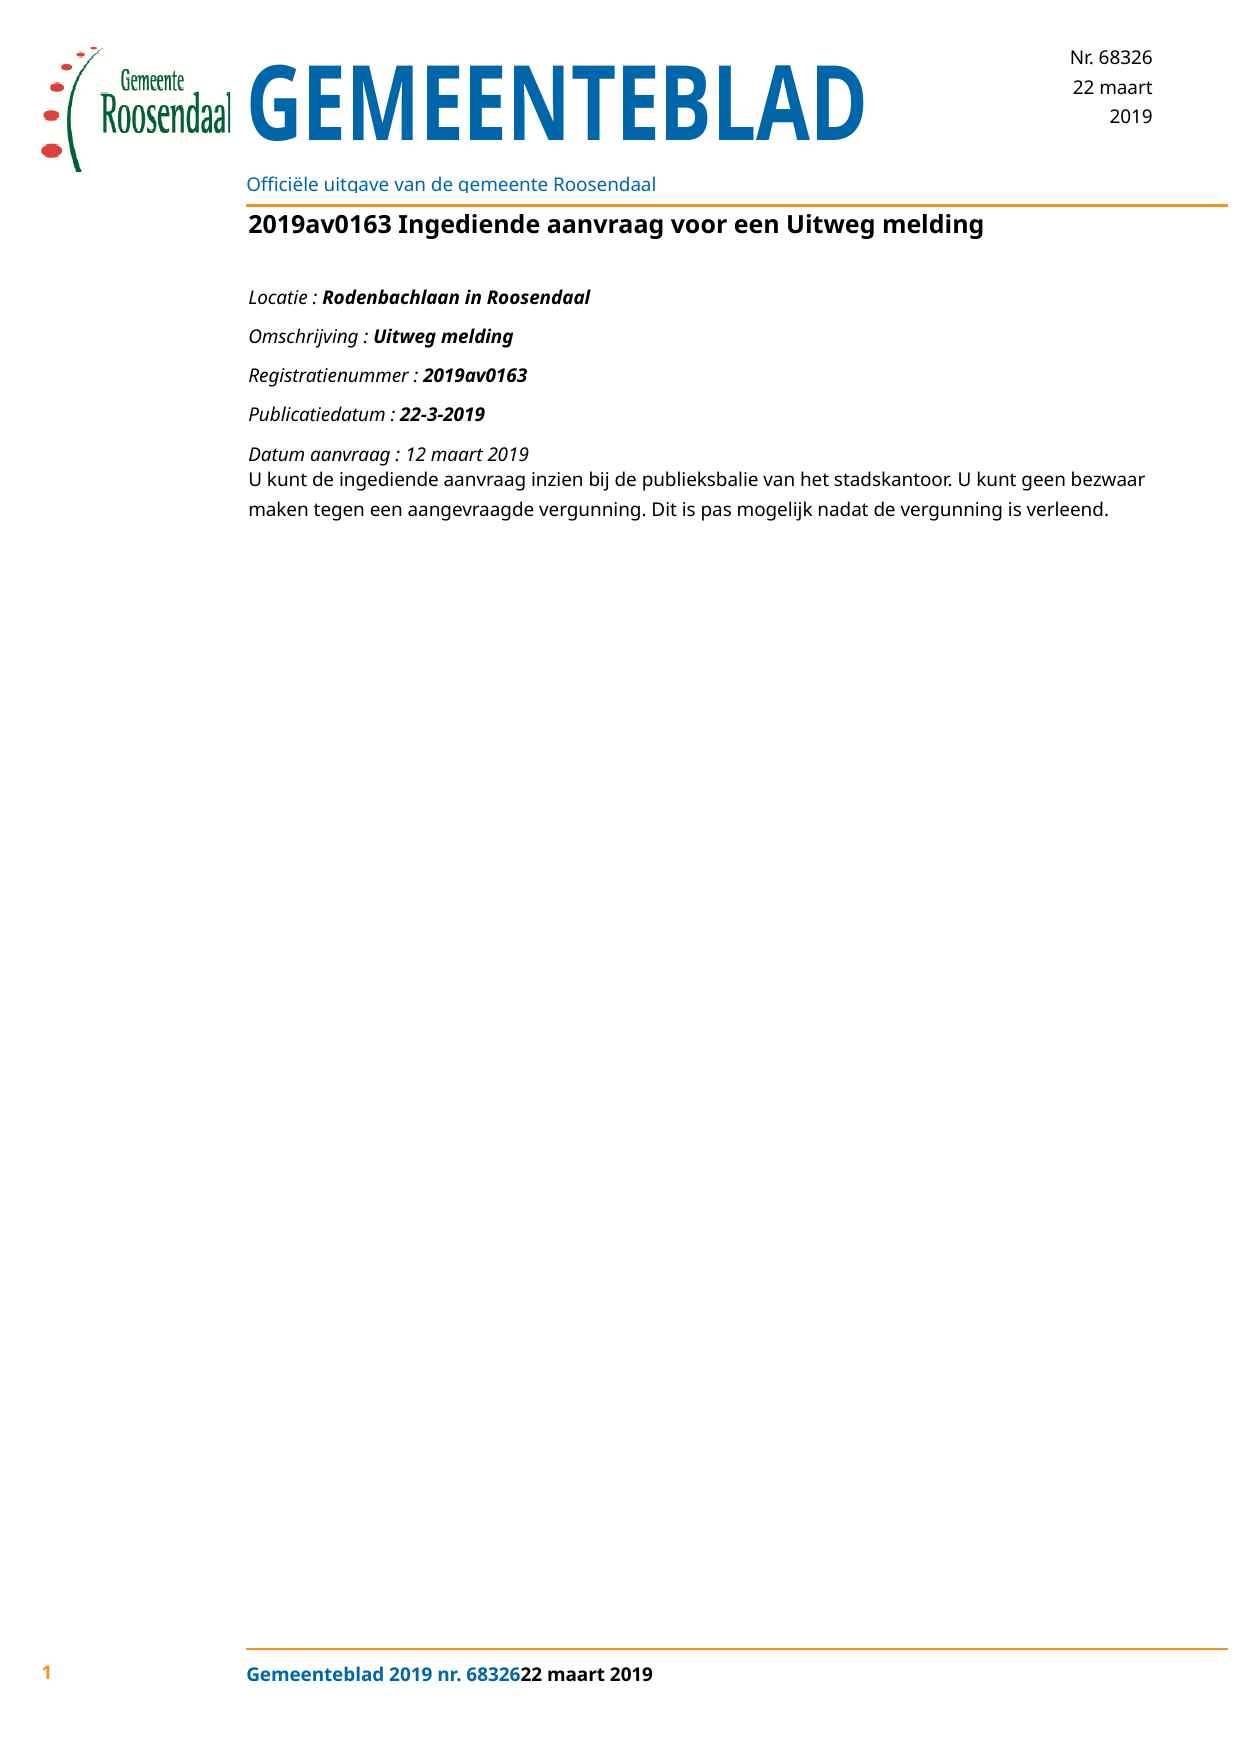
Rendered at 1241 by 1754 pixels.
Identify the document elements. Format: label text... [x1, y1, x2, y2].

text Registratienummer : 2019av0163 [248, 362, 1152, 388]
text Publicatiedatum : 22-3-2019 [248, 402, 1152, 427]
text Datum aanvraag : 12 maart 2019 [248, 441, 1152, 467]
text Omschrijving : Uitweg melding [248, 323, 1152, 349]
picture [41, 47, 231, 172]
text U kunt de ingediende aanvraag inzien bij de publieksbalie van het stadskantoor. U kunt geen bezwaar maken tegen een aangevraagde vergunning. Dit is pas mogelijk nadat de vergunning is verleend. [248, 467, 1152, 522]
text Locatie : Rodenbachlaan in Roosendaal [248, 284, 1152, 309]
text 2019av0163 Ingediende aanvraag voor een Uitweg melding [248, 207, 1152, 241]
